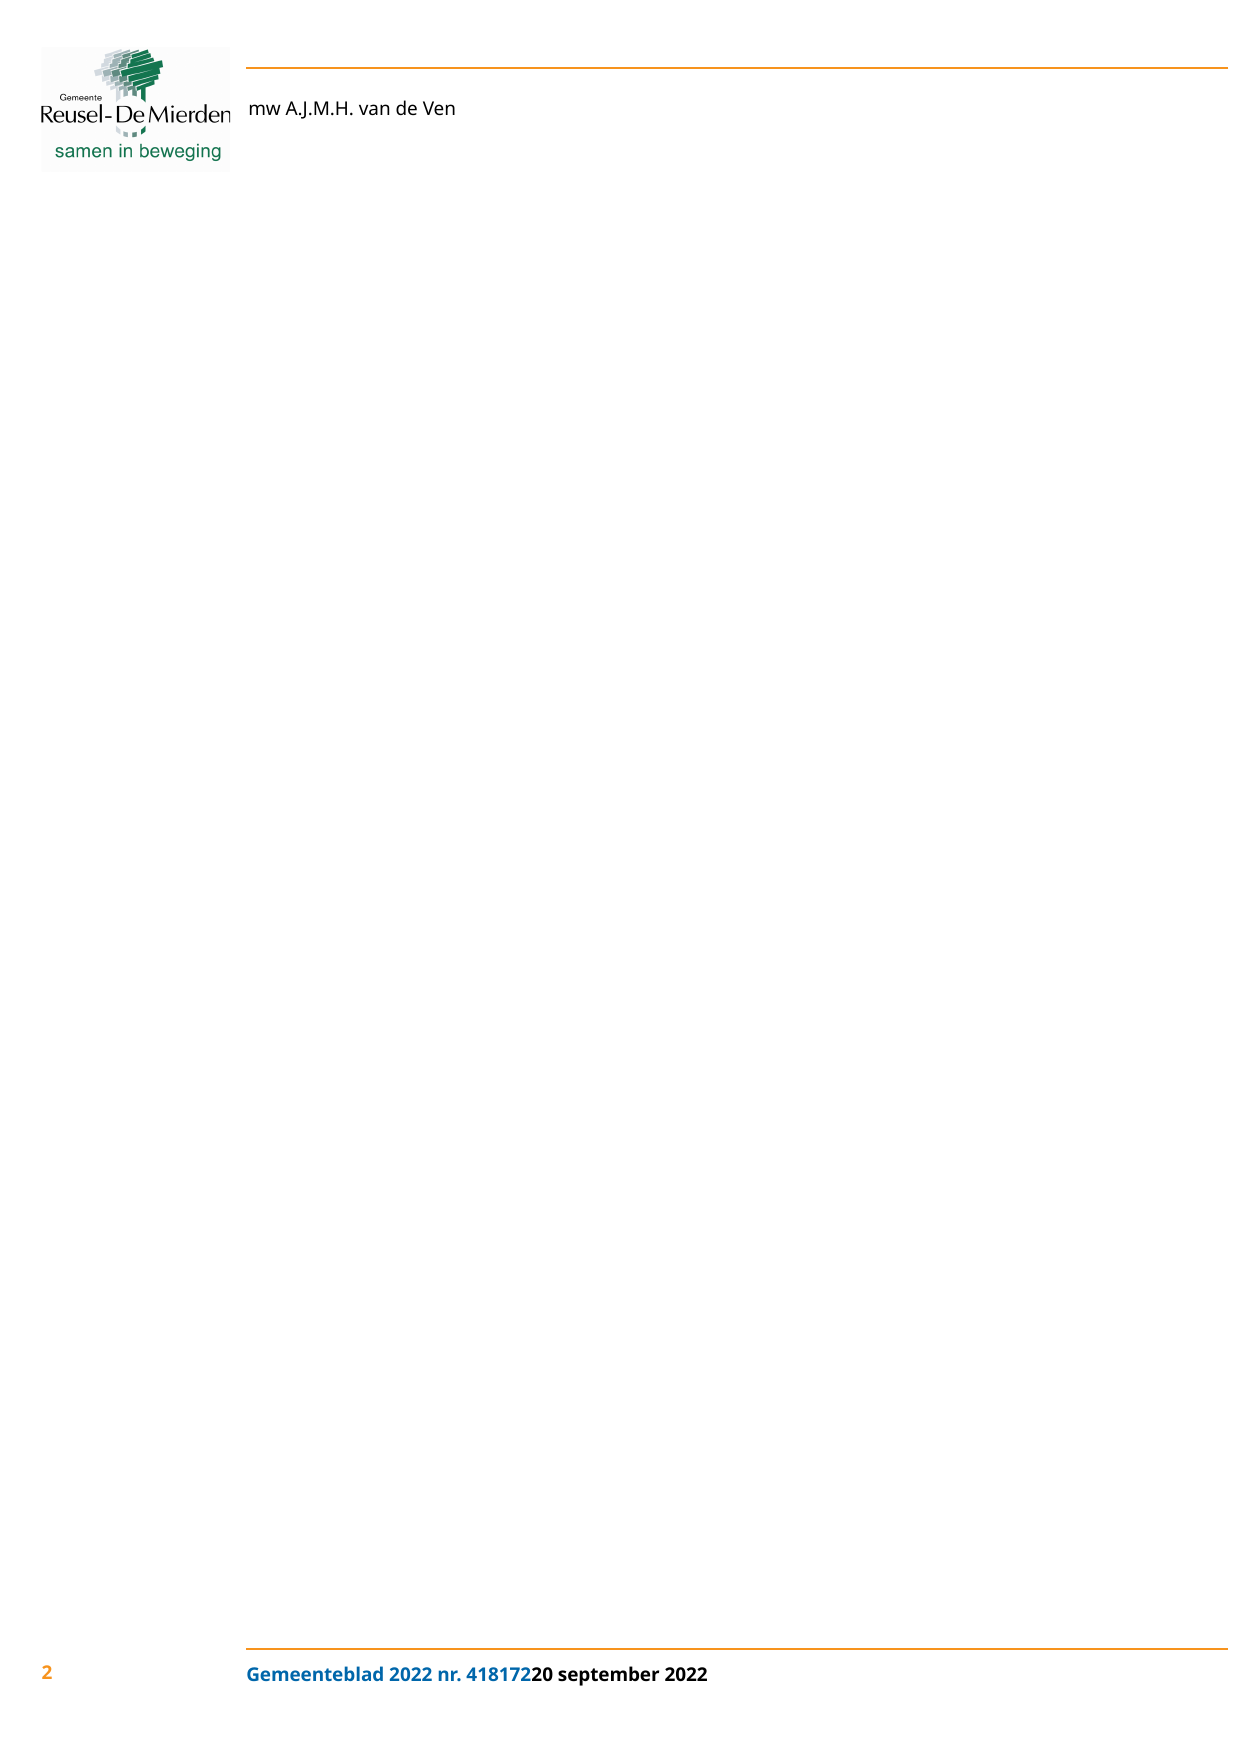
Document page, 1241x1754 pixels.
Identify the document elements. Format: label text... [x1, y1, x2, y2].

picture [41, 47, 231, 172]
text mw A.J.M.H. van de Ven [248, 95, 1152, 121]
